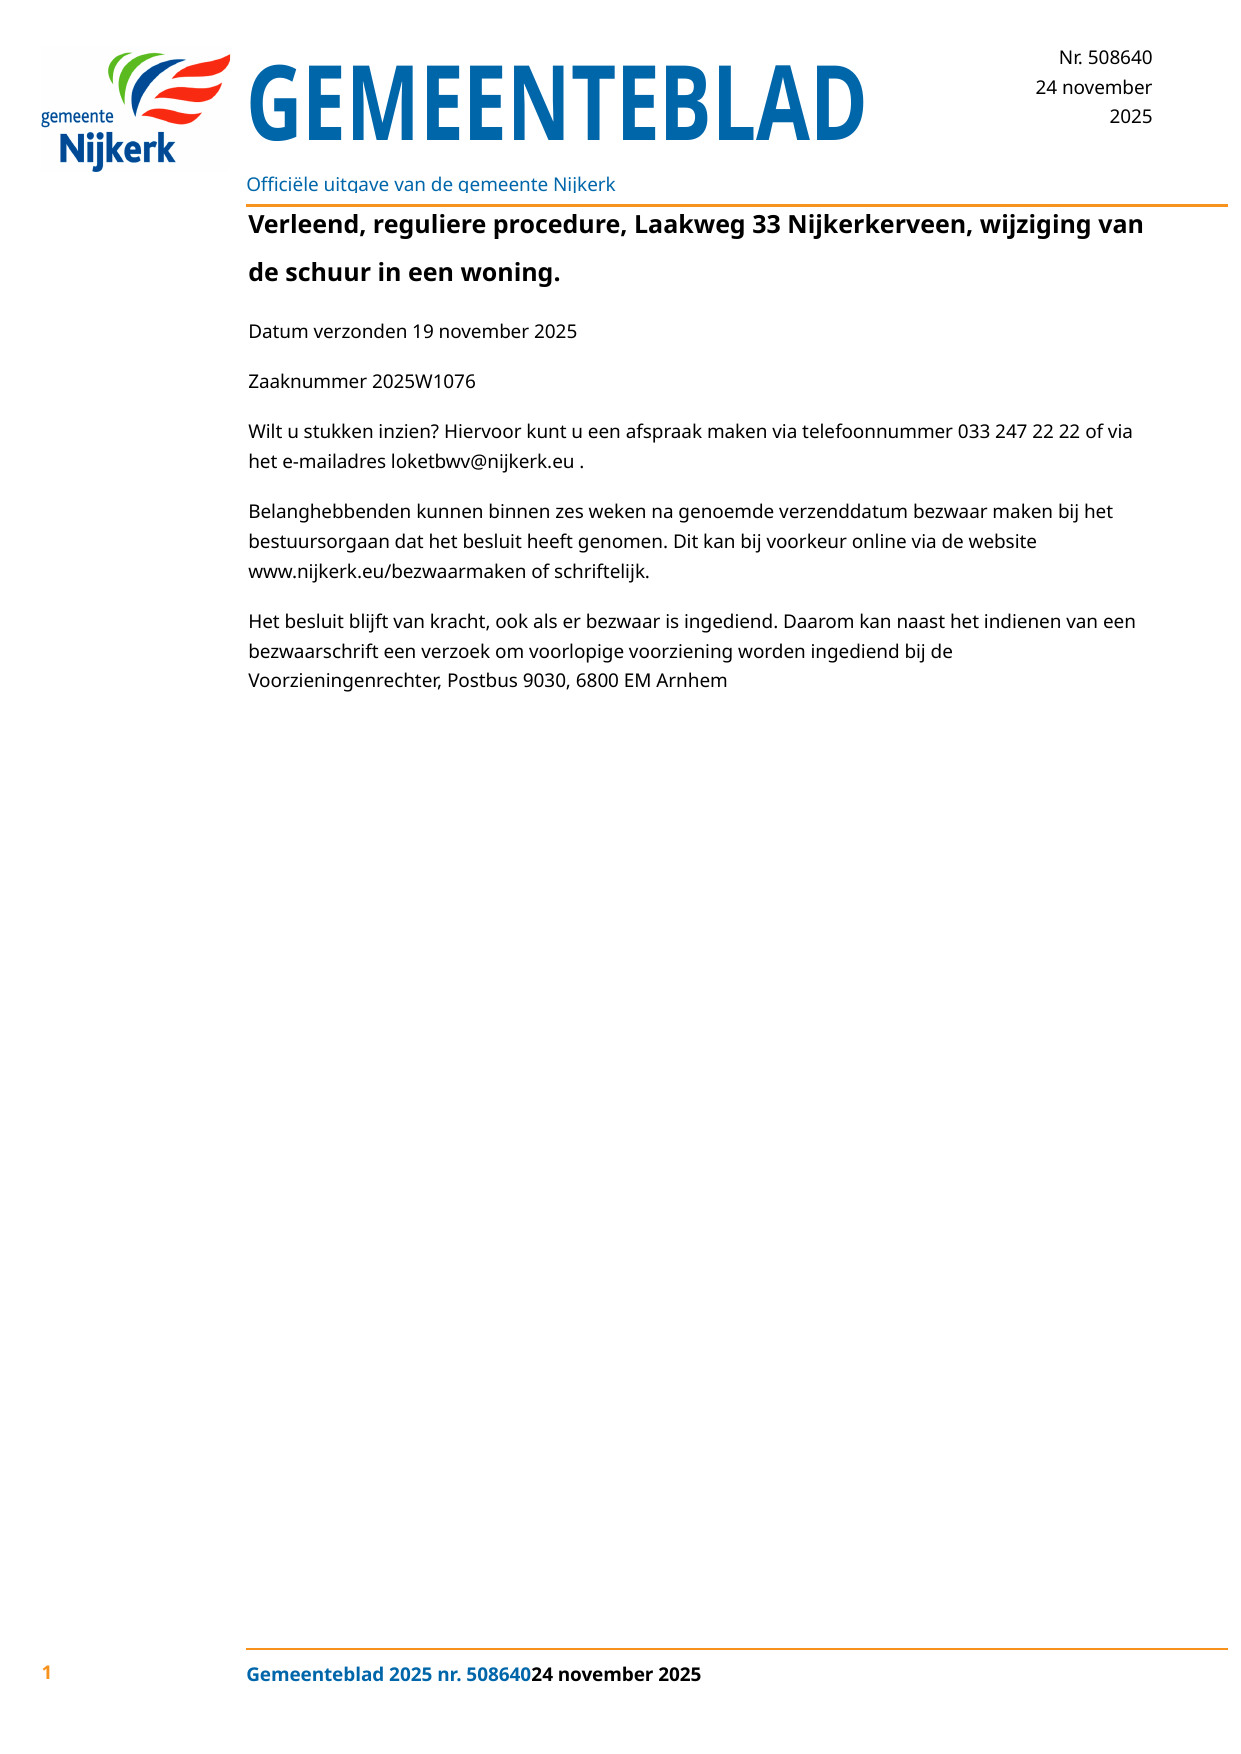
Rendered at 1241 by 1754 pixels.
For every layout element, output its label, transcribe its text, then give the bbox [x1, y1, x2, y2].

text Zaaknummer 2025W1076 [248, 368, 1152, 394]
text Het besluit blijft van kracht, ook als er bezwaar is ingediend. Daarom kan naast het indienen van een bezwaarschrift een verzoek om voorlopige voorziening worden ingediend bij de Voorzieningenrechter, Postbus 9030, 6800 EM Arnhem [248, 608, 1152, 693]
text Belanghebbenden kunnen binnen zes weken na genoemde verzenddatum bezwaar maken bij het bestuursorgaan dat het besluit heeft genomen. Dit kan bij voorkeur online via de website www.nijkerk.eu/bezwaarmaken of schriftelijk. [248, 499, 1152, 584]
text Wilt u stukken inzien? Hiervoor kunt u een afspraak maken via telefoonnummer 033 247 22 22 of via het e-mailadres loketbwv@nijkerk.eu . [248, 419, 1152, 474]
text Verleend, reguliere procedure, Laakweg 33 Nijkerkerveen, wijziging van de schuur in een woning. [248, 207, 1152, 288]
picture [41, 47, 231, 172]
text Datum verzonden 19 november 2025 [248, 318, 1152, 344]
